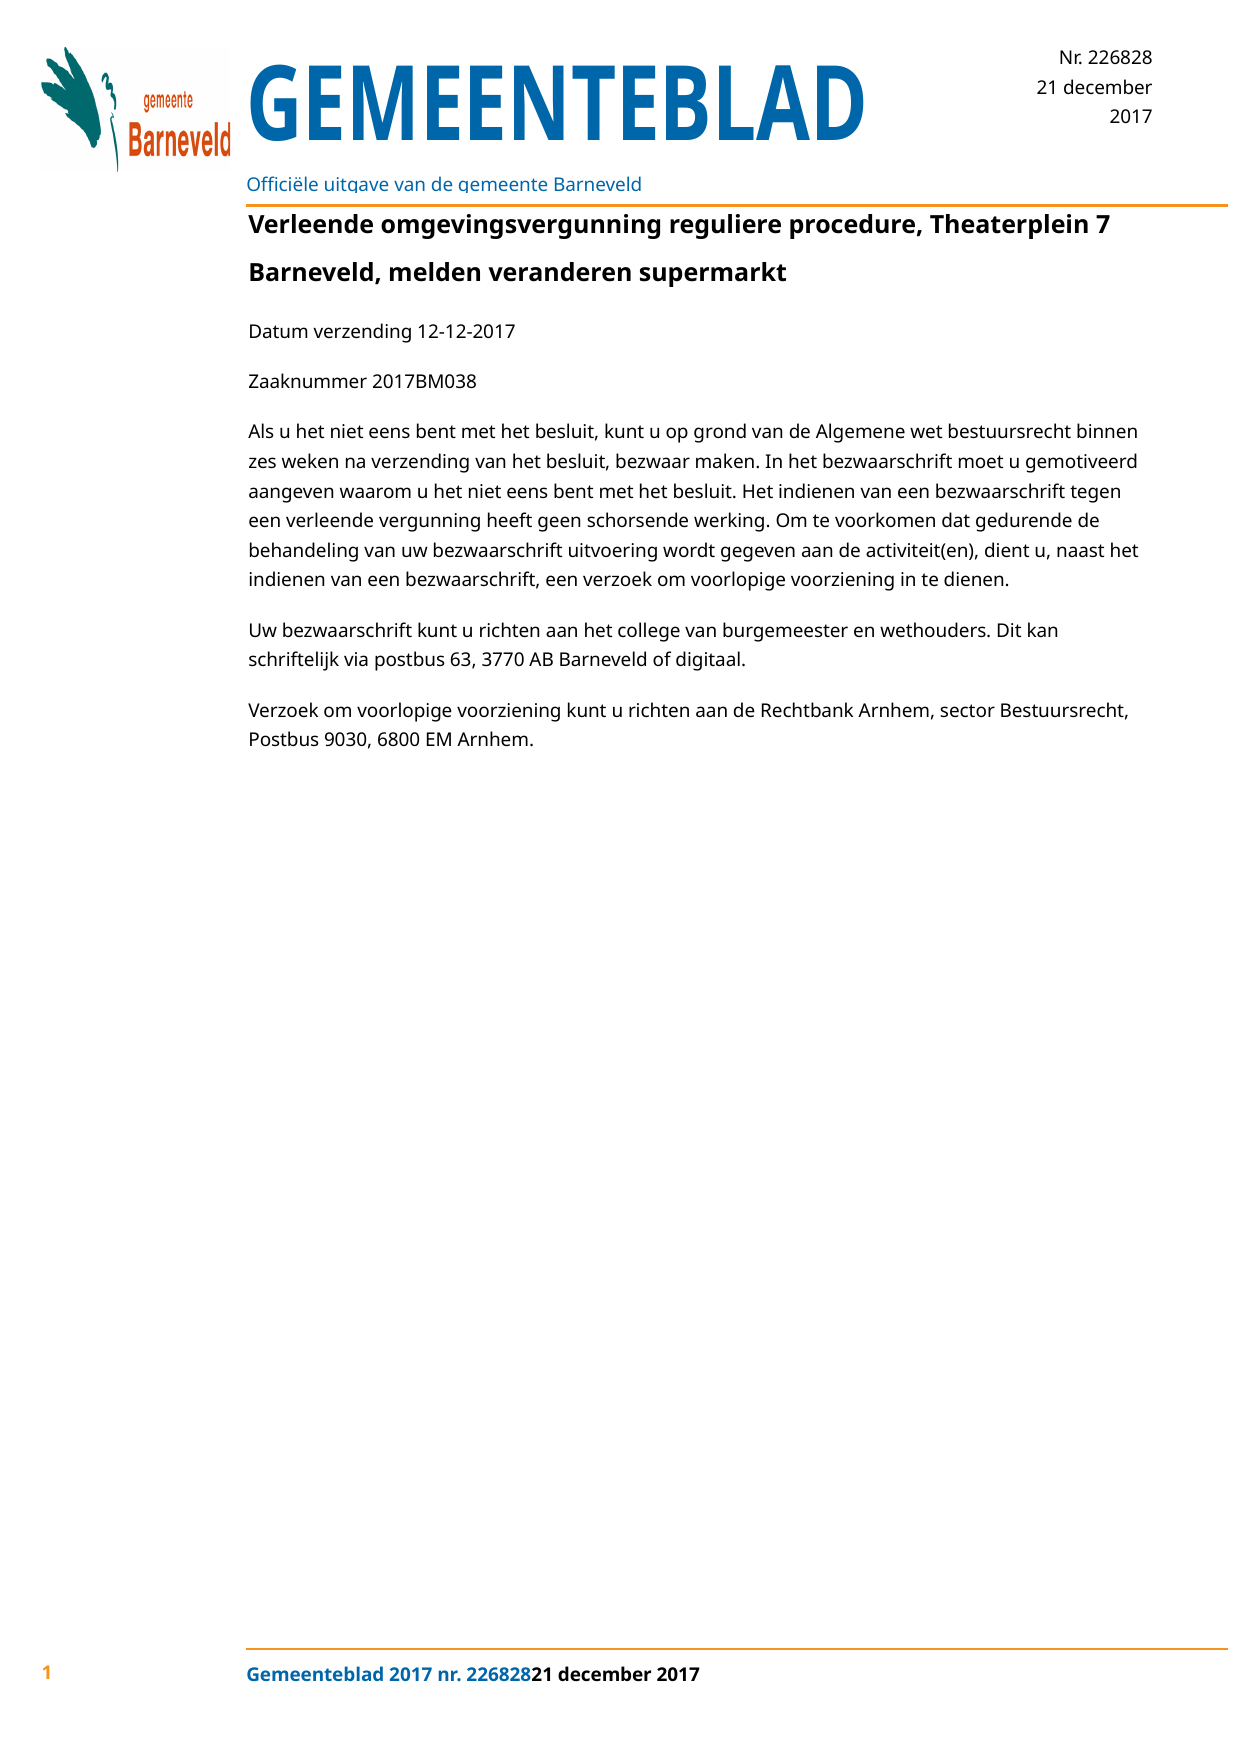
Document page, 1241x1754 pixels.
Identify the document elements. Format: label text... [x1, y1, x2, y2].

text Uw bezwaarschrift kunt u richten aan het college van burgemeester en wethouders. Dit kan schriftelijk via postbus 63, 3770 AB Barneveld of digitaal. [248, 617, 1152, 672]
text Verzoek om voorlopige voorziening kunt u richten aan de Rechtbank Arnhem, sector Bestuursrecht, Postbus 9030, 6800 EM Arnhem. [248, 697, 1152, 752]
text Datum verzending 12-12-2017 [248, 318, 1152, 344]
text Verleende omgevingsvergunning reguliere procedure, Theaterplein 7 Barneveld, melden veranderen supermarkt [248, 207, 1152, 288]
text Als u het niet eens bent met het besluit, kunt u op grond van de Algemene wet bestuursrecht binnen zes weken na verzending van het besluit, bezwaar maken. In het bezwaarschrift moet u gemotiveerd aangeven waarom u het niet eens bent met het besluit. Het indienen van een bezwaarschrift tegen een verleende vergunning heeft geen schorsende werking. Om te voorkomen dat gedurende de behandeling van uw bezwaarschrift uitvoering wordt gegeven aan de activiteit(en), dient u, naast het indienen van een bezwaarschrift, een verzoek om voorlopige voorziening in te dienen. [248, 419, 1152, 592]
text Zaaknummer 2017BM038 [248, 368, 1152, 394]
picture [41, 47, 231, 172]
